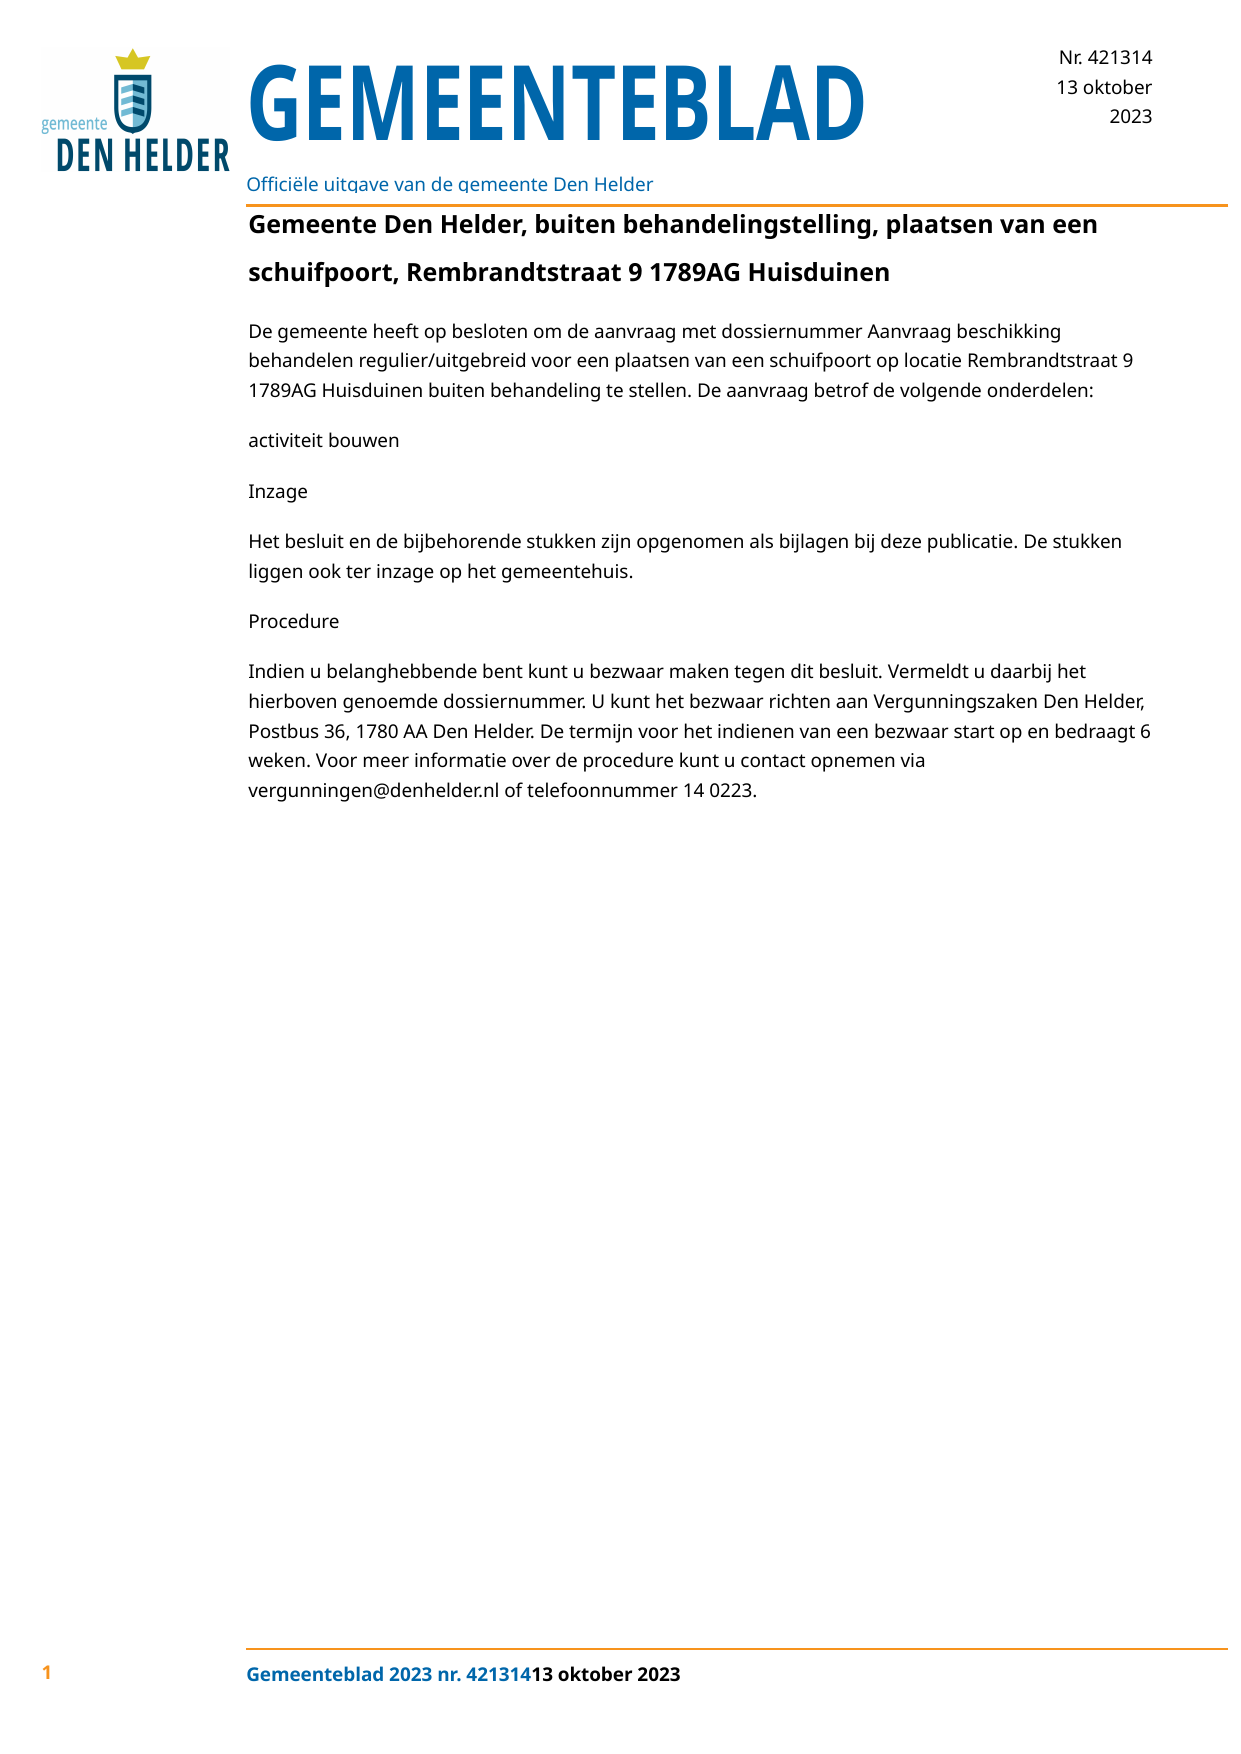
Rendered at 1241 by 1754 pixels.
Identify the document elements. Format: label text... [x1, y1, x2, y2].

picture [182, 144, 187, 165]
text De gemeente heeft op besloten om de aanvraag met dossiernummer Aanvraag beschikking behandelen regulier/uitgebreid voor een plaatsen van een schuifpoort op locatie Rembrandtstraat 9 1789AG Huisduinen buiten behandeling te stellen. De aanvraag betrof de volgende onderdelen: [248, 318, 1152, 403]
text Indien u belanghebbende bent kunt u bezwaar maken tegen dit besluit. Vermeldt u daarbij het hierboven genoemde dossiernummer. U kunt het bezwaar richten aan Vergunningszaken Den Helder, Postbus 36, 1780 AA Den Helder. De termijn voor het indienen van een bezwaar start op en bedraagt 6 weken. Voor meer informatie over de procedure kunt u contact opnemen via vergunningen@denhelder.nl of telefoonnummer 14 0223. [248, 659, 1152, 803]
text Gemeente Den Helder, buiten behandelingstelling, plaatsen van een schuifpoort, Rembrandtstraat 9 1789AG Huisduinen [248, 207, 1152, 288]
text Inzage [248, 478, 1152, 504]
text Het besluit en de bijbehorende stukken zijn opgenomen als bijlagen bij deze publicatie. De stukken liggen ook ter inzage op het gemeentehuis. [248, 528, 1152, 584]
picture [63, 144, 68, 165]
picture [130, 157, 135, 172]
text activiteit bouwen [248, 427, 1152, 453]
picture [220, 160, 224, 172]
text Procedure [248, 608, 1152, 634]
picture [100, 154, 106, 172]
picture [41, 47, 231, 172]
